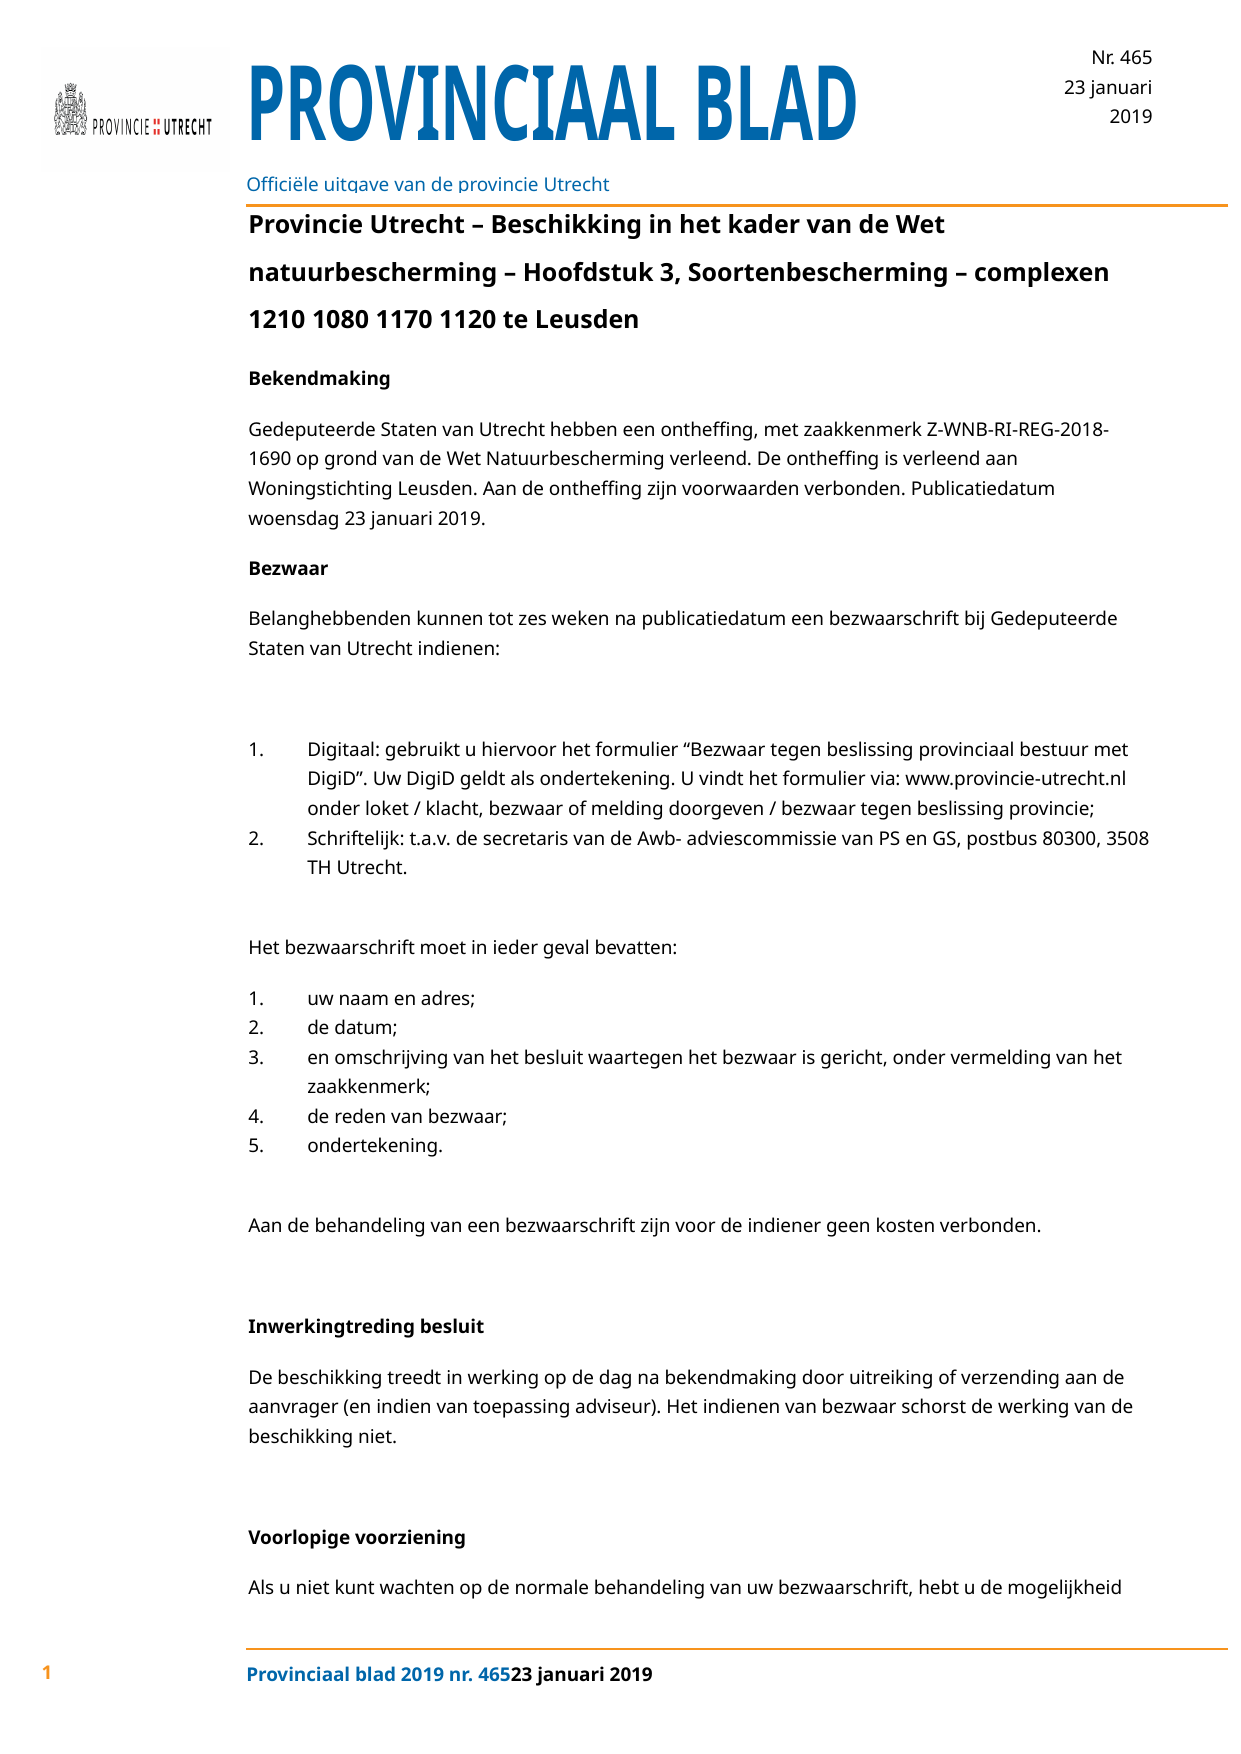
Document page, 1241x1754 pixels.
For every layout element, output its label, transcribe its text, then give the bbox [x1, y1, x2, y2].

text Bekendmaking [248, 366, 1152, 391]
list Digitaal: gebruikt u hiervoor het formulier “Bezwaar tegen beslissing provinciaal bestuur met DigiD”. Uw DigiD geldt als ondertekening. U vindt het formulier via: www.provincie-utrecht.nl onder loket / klacht, bezwaar of melding doorgeven / bezwaar tegen beslissing provincie; [248, 736, 1152, 821]
text Bezwaar [248, 555, 1152, 581]
text Gedeputeerde Staten van Utrecht hebben een ontheffing, met zaakkenmerk Z-WNB-RI-REG-2018-1690 op grond van de Wet Natuurbescherming verleend. De ontheffing is verleend aan Woningstichting Leusden. Aan de ontheffing zijn voorwaarden verbonden. Publicatiedatum woensdag 23 januari 2019. [248, 416, 1152, 530]
text Voorlopige voorziening [248, 1524, 1152, 1549]
text De beschikking treedt in werking op de dag na bekendmaking door uitreiking of verzending aan de aanvrager (en indien van toepassing adviseur). Het indienen van bezwaar schorst de werking van de beschikking niet. [248, 1364, 1152, 1449]
text Belanghebbenden kunnen tot zes weken na publicatiedatum een bezwaarschrift bij Gedeputeerde Staten van Utrecht indienen: [248, 606, 1152, 661]
text Het bezwaarschrift moet in ieder geval bevatten: [248, 934, 1152, 960]
list de reden van bezwaar; [248, 1103, 1152, 1129]
text Aan de behandeling van een bezwaarschrift zijn voor de indiener geen kosten verbonden. [248, 1213, 1152, 1238]
picture [41, 47, 231, 172]
list en omschrijving van het besluit waartegen het bezwaar is gericht, onder vermelding van het zaakkenmerk; [248, 1044, 1152, 1099]
list de datum; [248, 1014, 1152, 1040]
list Schriftelijk: t.a.v. de secretaris van de Awb- adviescommissie van PS en GS, postbus 80300, 3508 TH Utrecht. [248, 825, 1152, 880]
list ondertekening. [248, 1133, 1152, 1158]
text Inwerkingtreding besluit [248, 1313, 1152, 1339]
list uw naam en adres; [248, 985, 1152, 1010]
text Als u niet kunt wachten op de normale behandeling van uw bezwaarschrift, hebt u de mogelijkheid [248, 1574, 1152, 1600]
text Provincie Utrecht – Beschikking in het kader van de Wet natuurbescherming – Hoofdstuk 3, Soortenbescherming – complexen 1210 1080 1170 1120 te Leusden [248, 207, 1152, 336]
